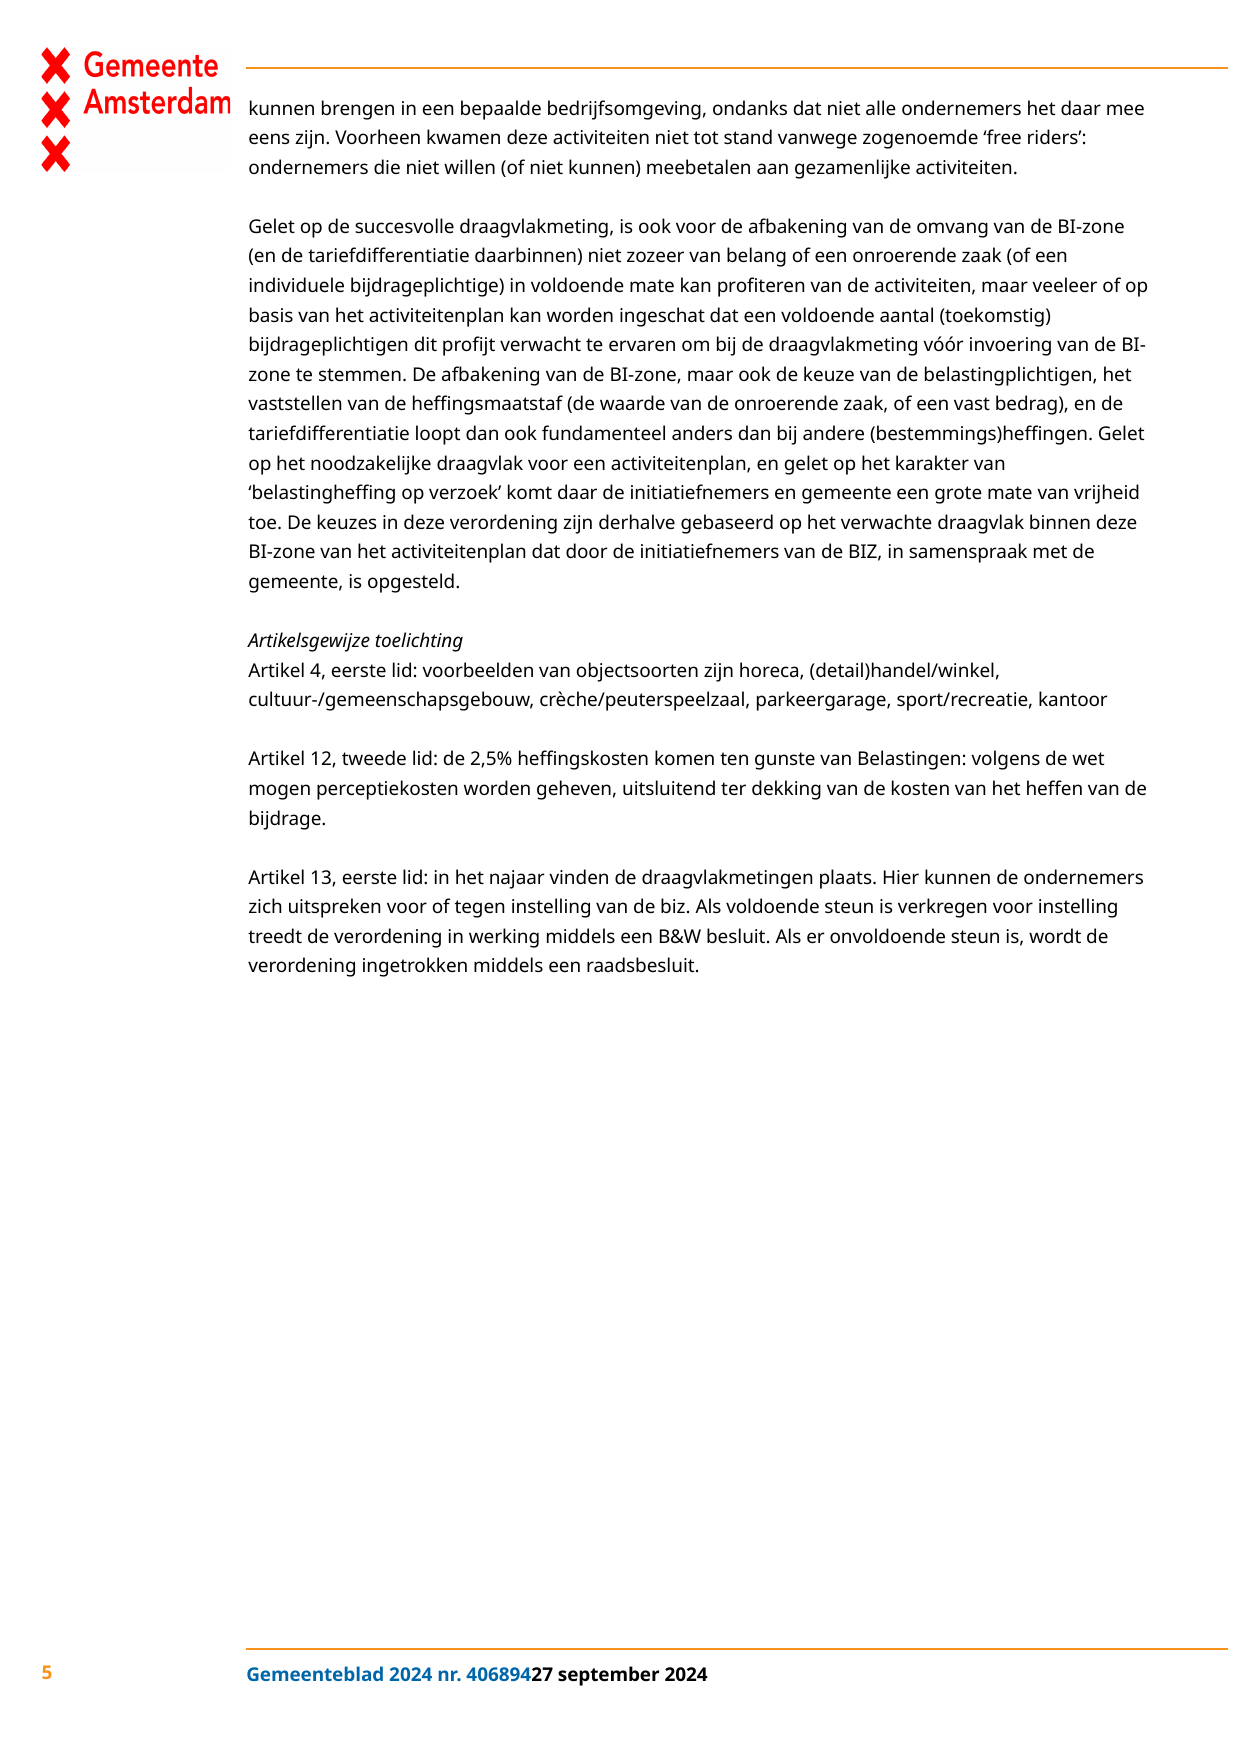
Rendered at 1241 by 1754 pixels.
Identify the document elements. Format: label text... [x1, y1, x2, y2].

text kunnen brengen in een bepaalde bedrijfsomgeving, ondanks dat niet alle ondernemers het daar mee eens zijn. Voorheen kwamen deze activiteiten niet tot stand vanwege zogenoemde ‘free riders’: ondernemers die niet willen (of niet kunnen) meebetalen aan gezamenlijke activiteiten. [248, 95, 1152, 180]
text Artikel 4, eerste lid: voorbeelden van objectsoorten zijn horeca, (detail)handel/winkel, cultuur-/gemeenschapsgebouw, crèche/peuterspeelzaal, parkeergarage, sport/recreatie, kantoor [248, 657, 1152, 712]
text Artikelsgewijze toelichting [248, 627, 1152, 653]
picture [41, 47, 231, 172]
text Artikel 12, tweede lid: de 2,5% heffingskosten komen ten gunste van Belastingen: volgens de wet mogen perceptiekosten worden geheven, uitsluitend ter dekking van de kosten van het heffen van de bijdrage. [248, 746, 1152, 831]
text Gelet op de succesvolle draagvlakmeting, is ook voor de afbakening van de omvang van de BI-zone (en de tariefdifferentiatie daarbinnen) niet zozeer van belang of een onroerende zaak (of een individuele bijdrageplichtige) in voldoende mate kan profiteren van de activiteiten, maar veeleer of op basis van het activiteitenplan kan worden ingeschat dat een voldoende aantal (toekomstig) bijdrageplichtigen dit profijt verwacht te ervaren om bij de draagvlakmeting vóór invoering van de BI-zone te stemmen. De afbakening van de BI-zone, maar ook de keuze van de belastingplichtigen, het vaststellen van de heffingsmaatstaf (de waarde van de onroerende zaak, of een vast bedrag), en de tariefdifferentiatie loopt dan ook fundamenteel anders dan bij andere (bestemmings)heffingen. Gelet op het noodzakelijke draagvlak voor een activiteitenplan, en gelet op het karakter van ‘belastingheffing op verzoek’ komt daar de initiatiefnemers en gemeente een grote mate van vrijheid toe. De keuzes in deze verordening zijn derhalve gebaseerd op het verwachte draagvlak binnen deze BI-zone van het activiteitenplan dat door de initiatiefnemers van de BIZ, in samenspraak met de gemeente, is opgesteld. [248, 213, 1152, 594]
text Artikel 13, eerste lid: in het najaar vinden de draagvlakmetingen plaats. Hier kunnen de ondernemers zich uitspreken voor of tegen instelling van de biz. Als voldoende steun is verkregen voor instelling treedt de verordening in werking middels een B&W besluit. Als er onvoldoende steun is, wordt de verordening ingetrokken middels een raadsbesluit. [248, 864, 1152, 978]
